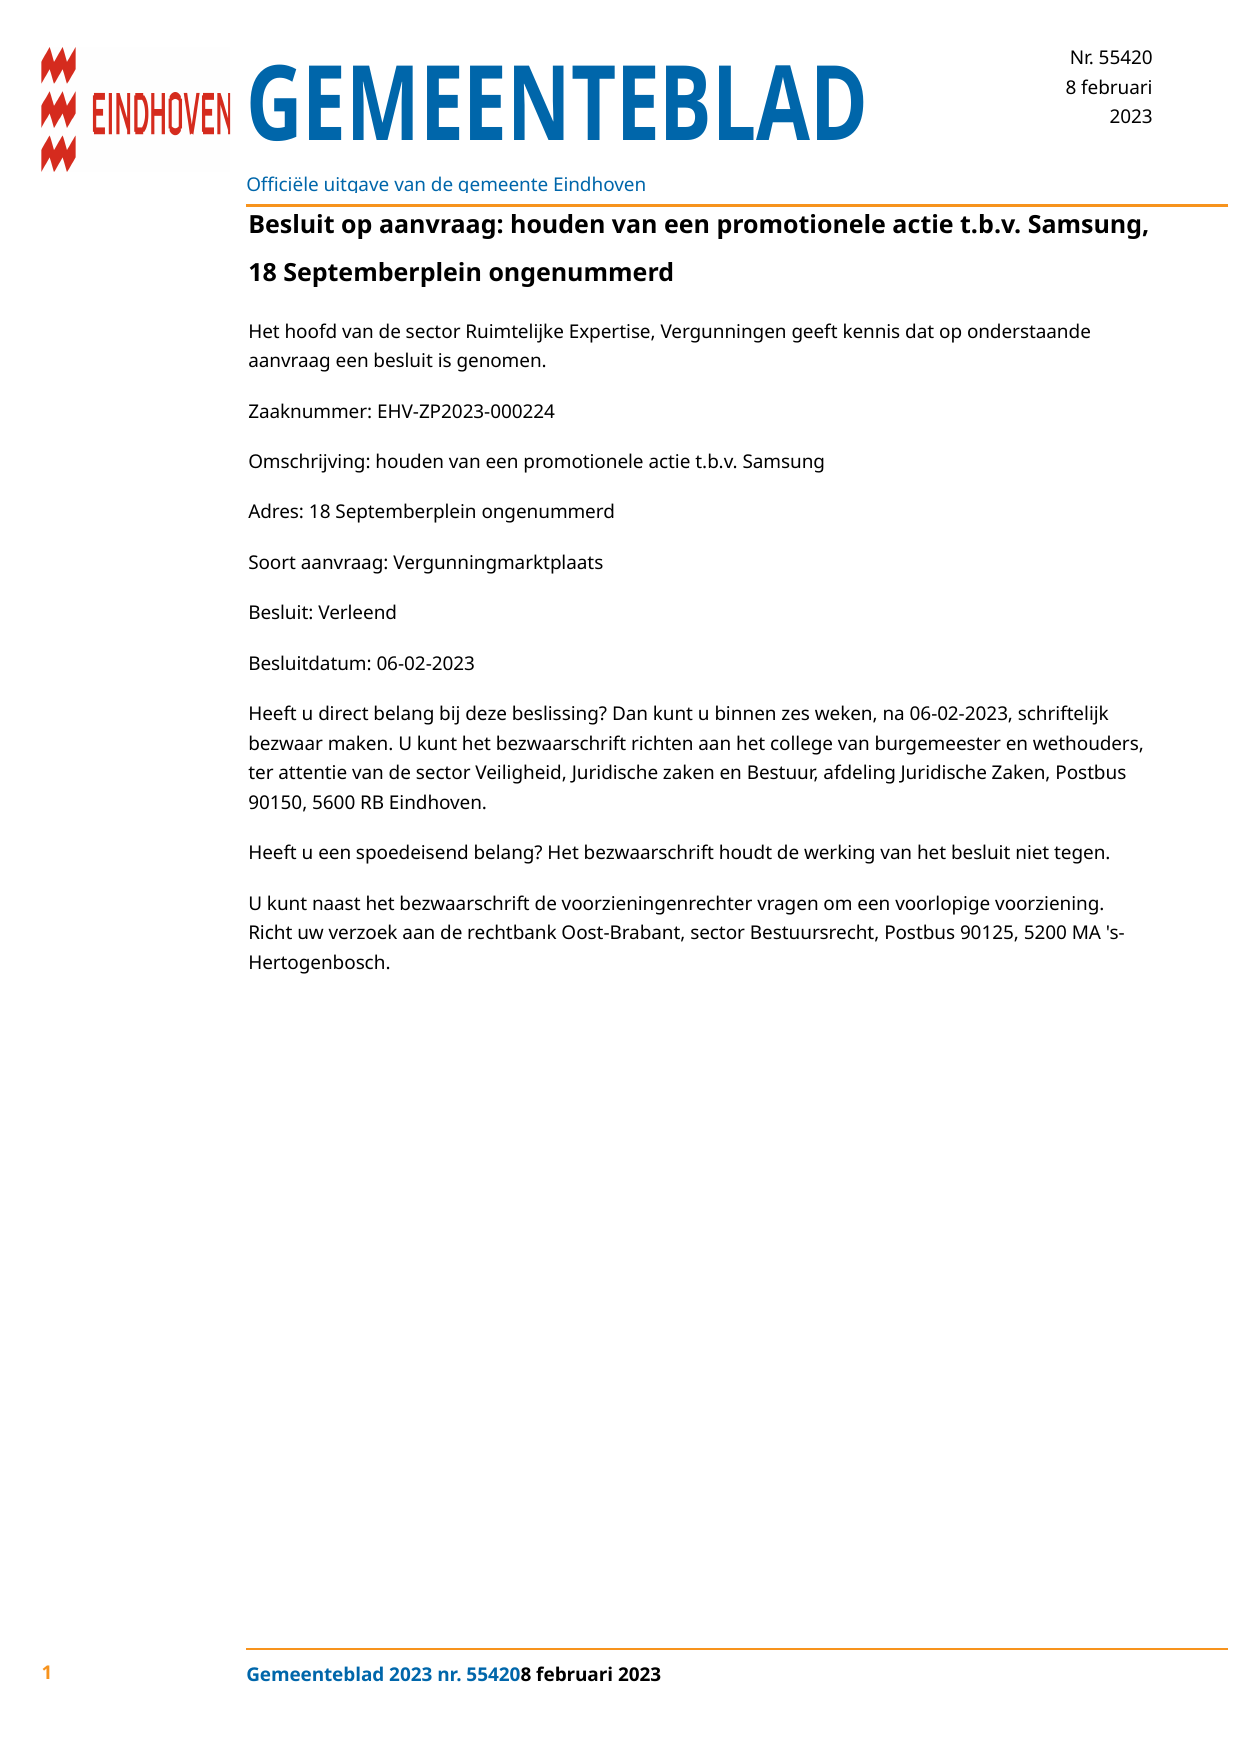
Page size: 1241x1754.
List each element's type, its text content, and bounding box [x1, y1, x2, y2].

text Soort aanvraag: Vergunningmarktplaats [248, 549, 1152, 575]
text Besluit op aanvraag: houden van een promotionele actie t.b.v. Samsung, 18 Septemberplein ongenummerd [248, 207, 1152, 288]
text Zaaknummer: EHV-ZP2023-000224 [248, 398, 1152, 424]
text Besluitdatum: 06-02-2023 [248, 650, 1152, 676]
text Adres: 18 Septemberplein ongenummerd [248, 499, 1152, 524]
picture [41, 47, 231, 172]
text Het hoofd van de sector Ruimtelijke Expertise, Vergunningen geeft kennis dat op onderstaande aanvraag een besluit is genomen. [248, 318, 1152, 373]
text Heeft u een spoedeisend belang? Het bezwaarschrift houdt de werking van het besluit niet tegen. [248, 839, 1152, 865]
text U kunt naast het bezwaarschrift de voorzieningenrechter vragen om een voorlopige voorziening. Richt uw verzoek aan de rechtbank Oost-Brabant, sector Bestuursrecht, Postbus 90125, 5200 MA 's-Hertogenbosch. [248, 890, 1152, 975]
text Heeft u direct belang bij deze beslissing? Dan kunt u binnen zes weken, na 06-02-2023, schriftelijk bezwaar maken. U kunt het bezwaarschrift richten aan het college van burgemeester en wethouders, ter attentie van de sector Veiligheid, Juridische zaken en Bestuur, afdeling Juridische Zaken, Postbus 90150, 5600 RB Eindhoven. [248, 700, 1152, 815]
text Omschrijving: houden van een promotionele actie t.b.v. Samsung [248, 448, 1152, 474]
text Besluit: Verleend [248, 599, 1152, 625]
